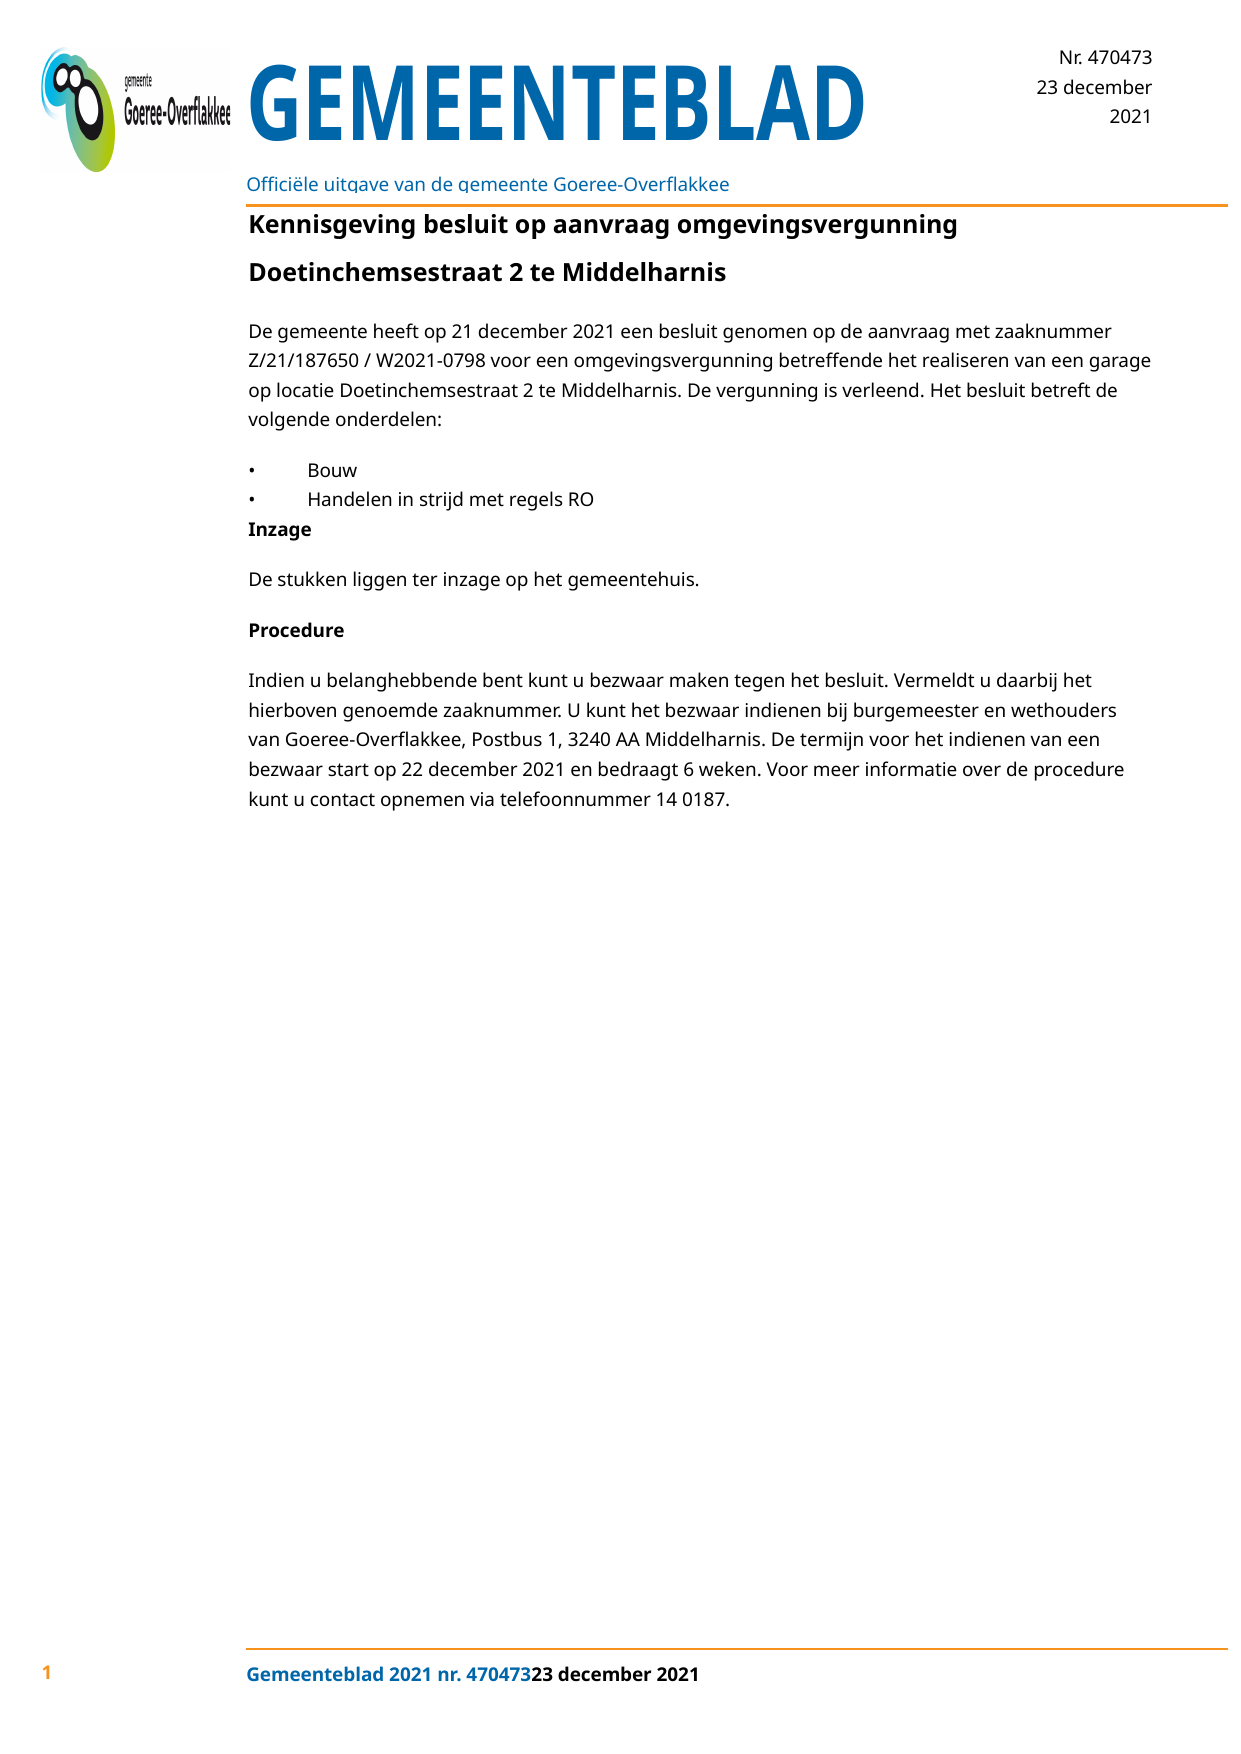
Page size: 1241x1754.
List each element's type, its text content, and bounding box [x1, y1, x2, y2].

text Indien u belanghebbende bent kunt u bezwaar maken tegen het besluit. Vermeldt u daarbij het hierboven genoemde zaaknummer. U kunt het bezwaar indienen bij burgemeester en wethouders van Goeree-Overflakkee, Postbus 1, 3240 AA Middelharnis. De termijn voor het indienen van een bezwaar start op 22 december 2021 en bedraagt 6 weken. Voor meer informatie over de procedure kunt u contact opnemen via telefoonnummer 14 0187. [248, 667, 1152, 812]
text Kennisgeving besluit op aanvraag omgevingsvergunning Doetinchemsestraat 2 te Middelharnis [248, 207, 1152, 288]
text De gemeente heeft op 21 december 2021 een besluit genomen op de aanvraag met zaaknummer Z/21/187650 / W2021-0798 voor een omgevingsvergunning betreffende het realiseren van een garage op locatie Doetinchemsestraat 2 te Middelharnis. De vergunning is verleend. Het besluit betreft de volgende onderdelen: [248, 318, 1152, 432]
text Procedure [248, 617, 1152, 643]
list Handelen in strijd met regels RO [248, 487, 1152, 512]
list Bouw [248, 457, 1152, 483]
text Inzage [248, 516, 1152, 542]
text De stukken liggen ter inzage op het gemeentehuis. [248, 567, 1152, 592]
picture [41, 47, 231, 172]
